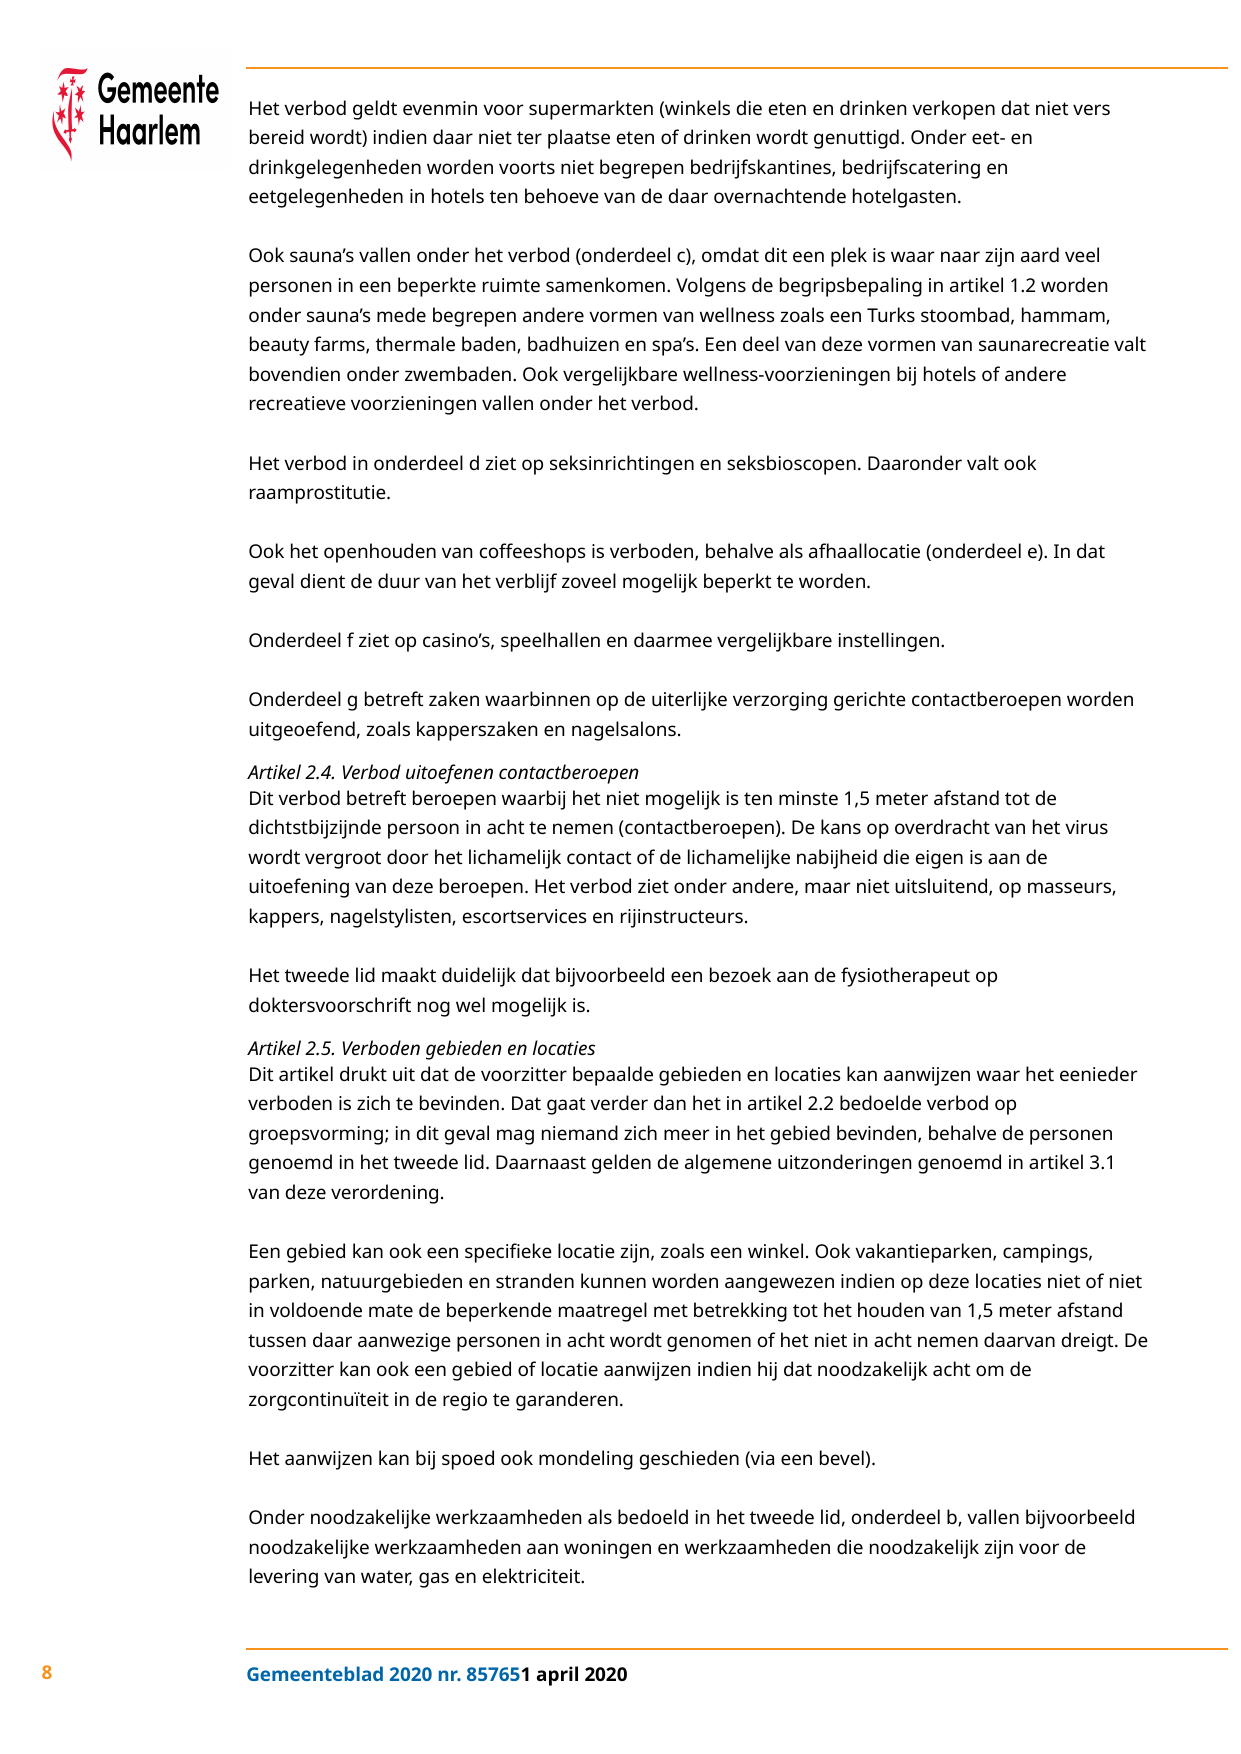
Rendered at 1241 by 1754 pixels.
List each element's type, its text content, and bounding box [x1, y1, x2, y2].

text Dit artikel drukt uit dat de voorzitter bepaalde gebieden en locaties kan aanwijzen waar het eenieder verboden is zich te bevinden. Dat gaat verder dan het in artikel 2.2 bedoelde verbod op groepsvorming; in dit geval mag niemand zich meer in het gebied bevinden, behalve de personen genoemd in het tweede lid. Daarnaast gelden de algemene uitzonderingen genoemd in artikel 3.1 van deze verordening. [248, 1061, 1152, 1205]
text Onderdeel f ziet op casino’s, speelhallen en daarmee vergelijkbare instellingen. [248, 627, 1152, 653]
text Onderdeel g betreft zaken waarbinnen op de uiterlijke verzorging gerichte contactberoepen worden uitgeoefend, zoals kapperszaken en nagelsalons. [248, 686, 1152, 742]
text Het tweede lid maakt duidelijk dat bijvoorbeeld een bezoek aan de fysiotherapeut op doktersvoorschrift nog wel mogelijk is. [248, 962, 1152, 1018]
text Ook het openhouden van coffeeshops is verboden, behalve als afhaallocatie (onderdeel e). In dat geval dient de duur van het verblijf zoveel mogelijk beperkt te worden. [248, 538, 1152, 594]
text Ook sauna’s vallen onder het verbod (onderdeel c), omdat dit een plek is waar naar zijn aard veel personen in een beperkte ruimte samenkomen. Volgens de begripsbepaling in artikel 1.2 worden onder sauna’s mede begrepen andere vormen van wellness zoals een Turks stoombad, hammam, beauty farms, thermale baden, badhuizen en spa’s. Een deel van deze vormen van saunarecreatie valt bovendien onder zwembaden. Ook vergelijkbare wellness-voorzieningen bij hotels of andere recreatieve voorzieningen vallen onder het verbod. [248, 243, 1152, 416]
text Het verbod geldt evenmin voor supermarkten (winkels die eten en drinken verkopen dat niet vers bereid wordt) indien daar niet ter plaatse eten of drinken wordt genuttigd. Onder eet- en drinkgelegenheden worden voorts niet begrepen bedrijfskantines, bedrijfscatering en eetgelegenheden in hotels ten behoeve van de daar overnachtende hotelgasten. [248, 95, 1152, 209]
text Dit verbod betreft beroepen waarbij het niet mogelijk is ten minste 1,5 meter afstand tot de dichtstbijzijnde persoon in acht te nemen (contactberoepen). De kans op overdracht van het virus wordt vergroot door het lichamelijk contact of de lichamelijke nabijheid die eigen is aan de uitoefening van deze beroepen. Het verbod ziet onder andere, maar niet uitsluitend, op masseurs, kappers, nagelstylisten, escortservices en rijinstructeurs. [248, 785, 1152, 929]
picture [41, 47, 231, 172]
text Het aanwijzen kan bij spoed ook mondeling geschieden (via een bevel). [248, 1445, 1152, 1471]
text Onder noodzakelijke werkzaamheden als bedoeld in het tweede lid, onderdeel b, vallen bijvoorbeeld noodzakelijke werkzaamheden aan woningen en werkzaamheden die noodzakelijk zijn voor de levering van water, gas en elektriciteit. [248, 1504, 1152, 1589]
text Artikel 2.5. Verboden gebieden en locaties [248, 1035, 1152, 1061]
text Artikel 2.4. Verbod uitoefenen contactberoepen [248, 759, 1152, 785]
text Het verbod in onderdeel d ziet op seksinrichtingen en seksbioscopen. Daaronder valt ook raamprostitutie. [248, 450, 1152, 505]
text Een gebied kan ook een specifieke locatie zijn, zoals een winkel. Ook vakantieparken, campings, parken, natuurgebieden en stranden kunnen worden aangewezen indien op deze locaties niet of niet in voldoende mate de beperkende maatregel met betrekking tot het houden van 1,5 meter afstand tussen daar aanwezige personen in acht wordt genomen of het niet in acht nemen daarvan dreigt. De voorzitter kan ook een gebied of locatie aanwijzen indien hij dat noodzakelijk acht om de zorgcontinuïteit in de regio te garanderen. [248, 1238, 1152, 1412]
